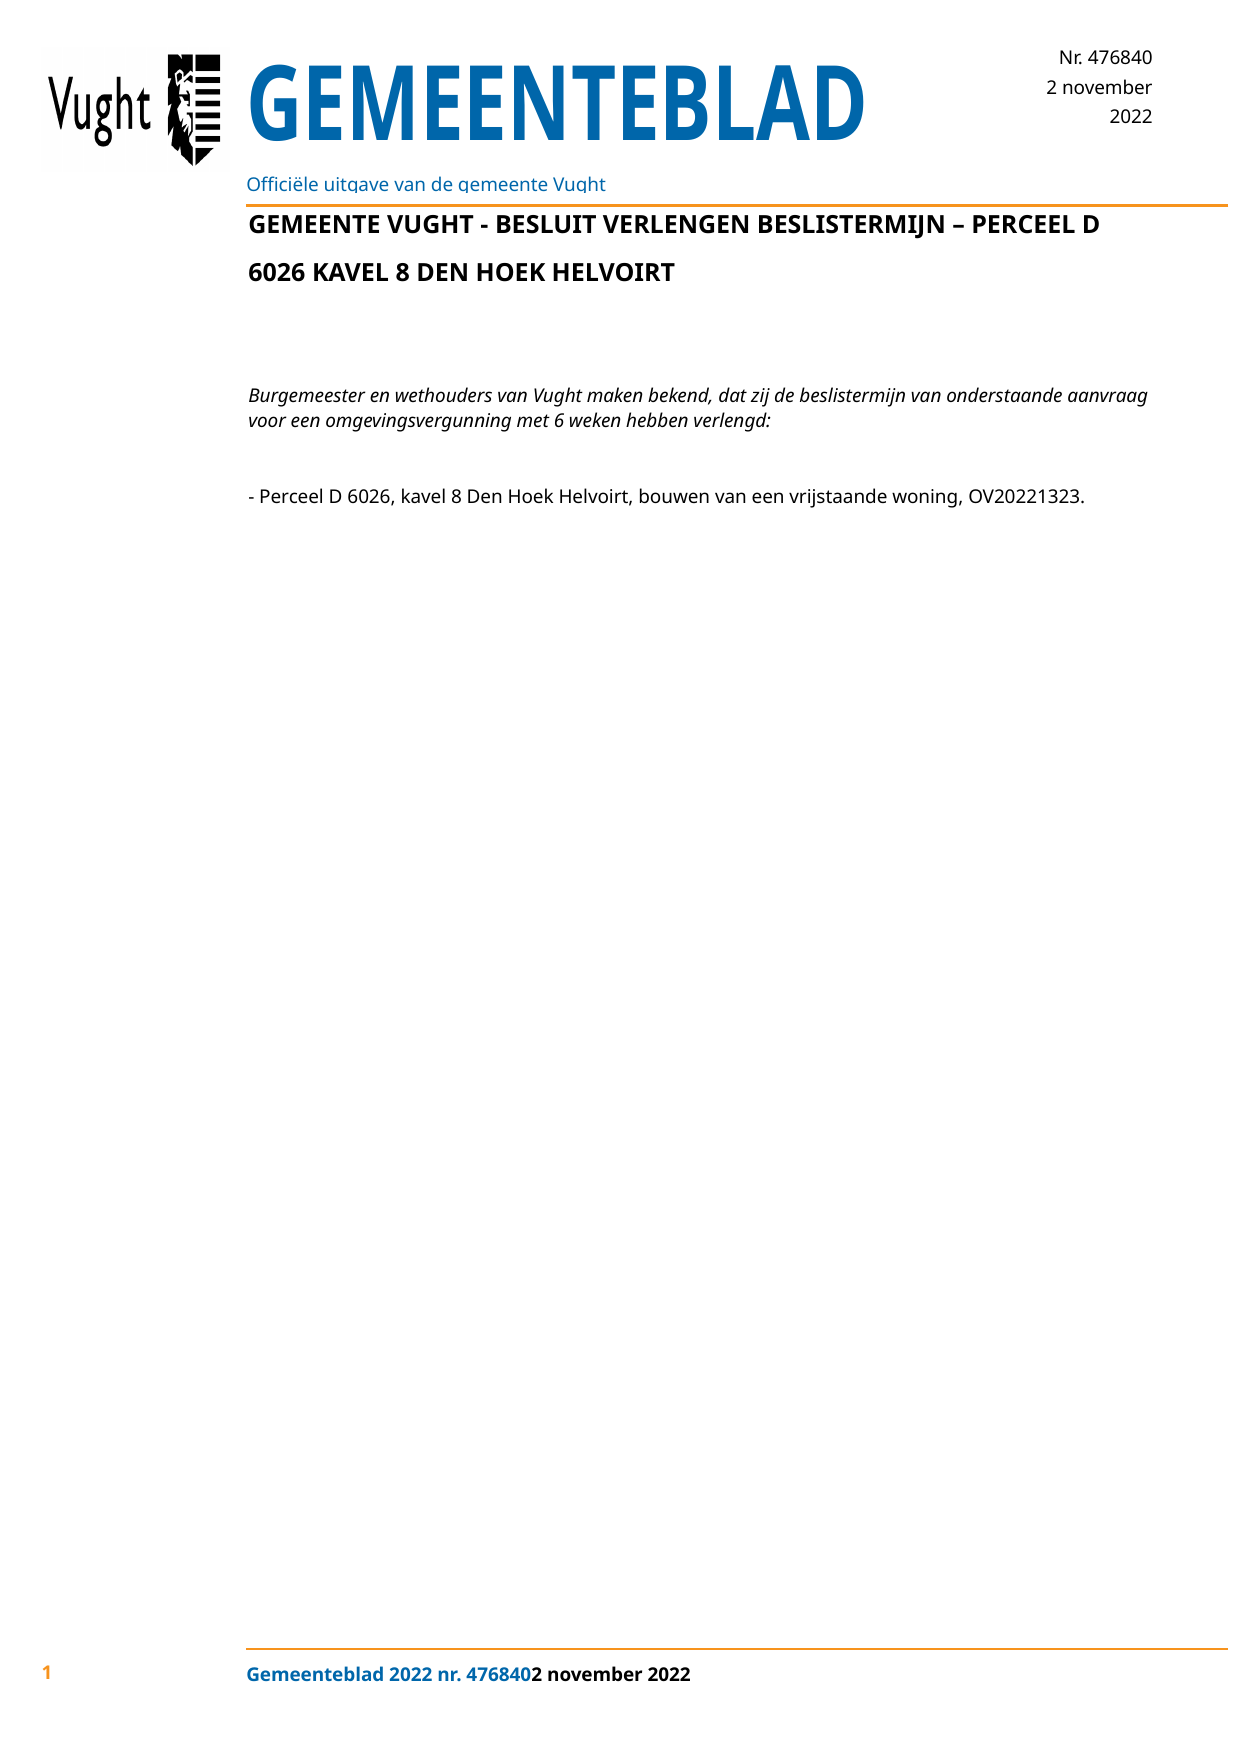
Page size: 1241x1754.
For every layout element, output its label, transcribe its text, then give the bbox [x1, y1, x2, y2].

picture [41, 47, 231, 172]
text GEMEENTE VUGHT - BESLUIT VERLENGEN BESLISTERMIJN – PERCEEL D 6026 KAVEL 8 DEN HOEK HELVOIRT [248, 207, 1152, 288]
text Burgemeester en wethouders van Vught maken bekend, dat zij de beslistermijn van onderstaande aanvraag voor een omgevingsvergunning met 6 weken hebben verlengd: [248, 382, 1152, 433]
text - Perceel D 6026, kavel 8 Den Hoek Helvoirt, bouwen van een vrijstaande woning, OV20221323. [248, 484, 1152, 509]
